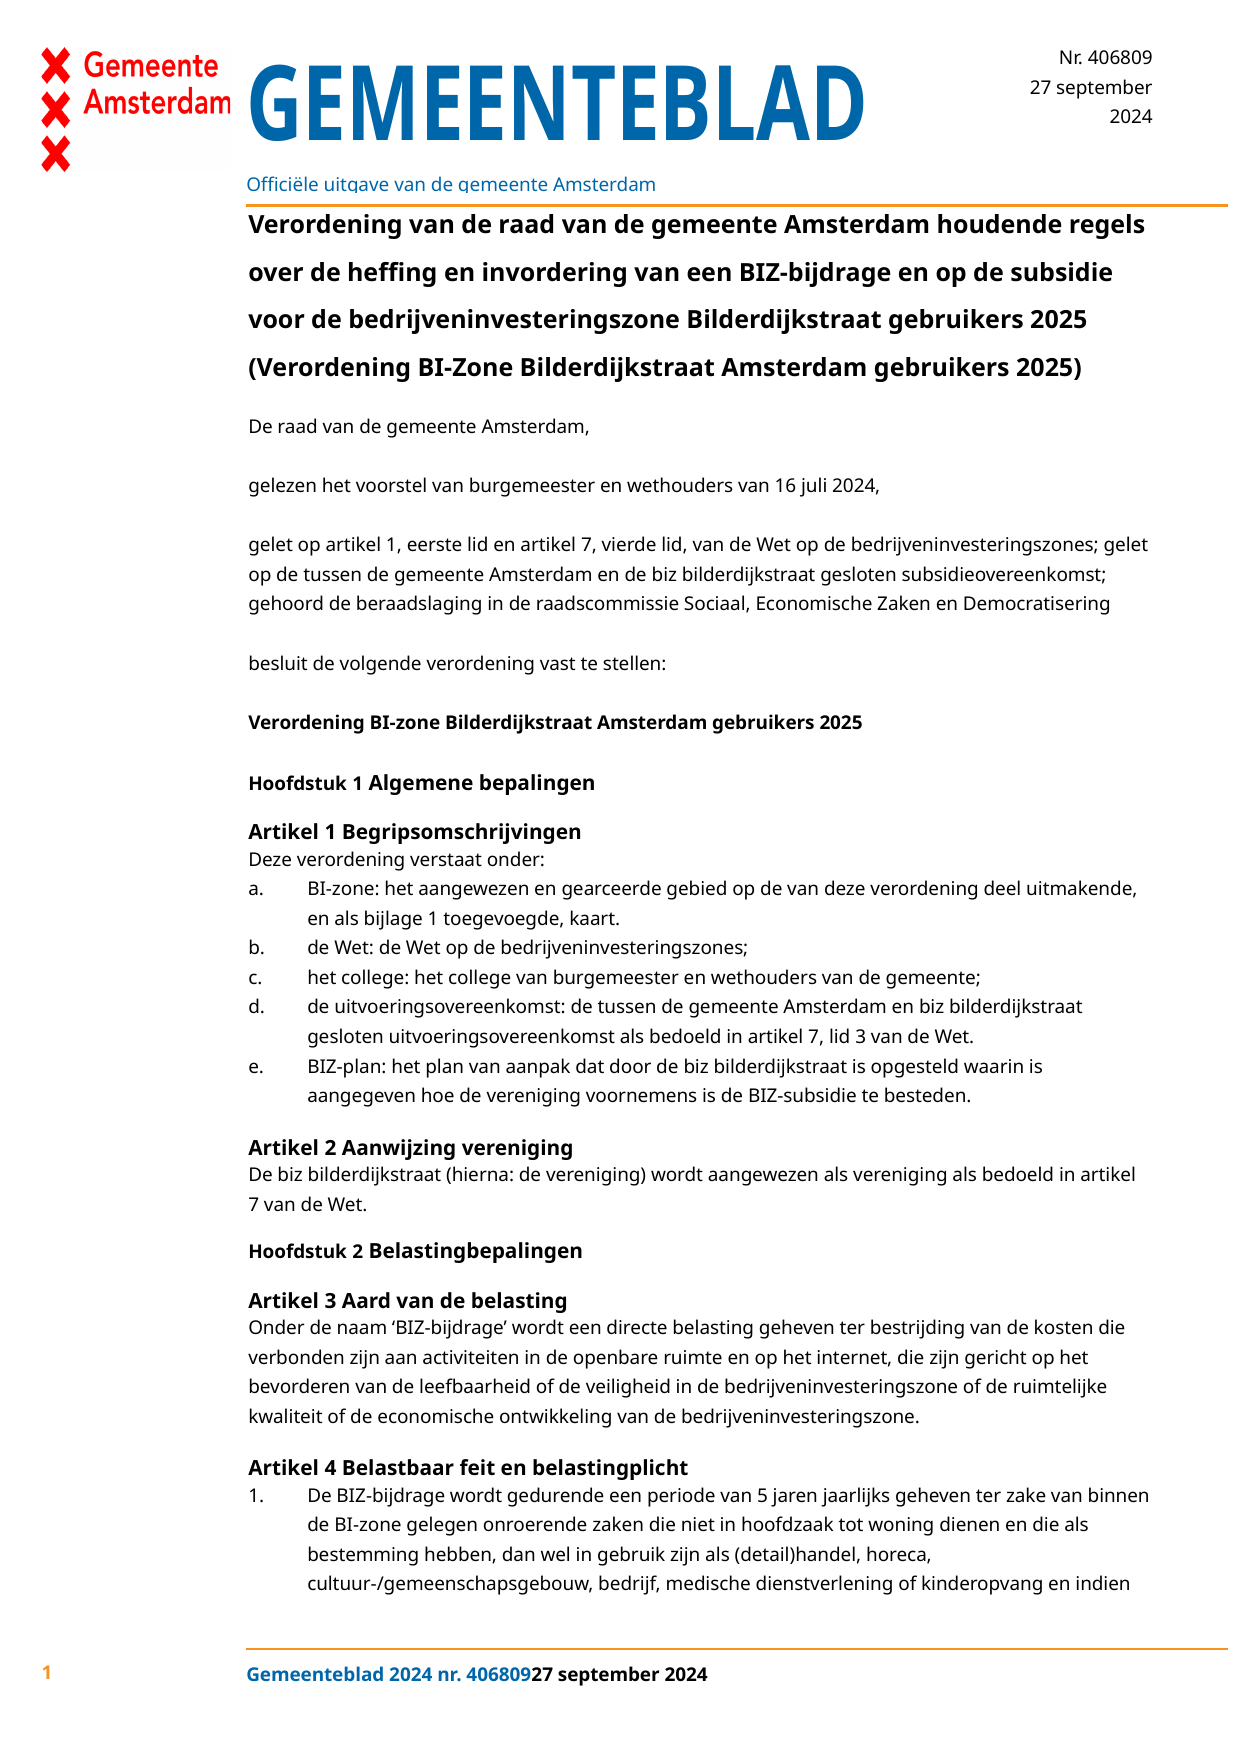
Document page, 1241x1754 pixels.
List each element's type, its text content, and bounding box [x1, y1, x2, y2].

list BIZ-plan: het plan van aanpak dat door de biz bilderdijkstraat is opgesteld waarin is aangegeven hoe de vereniging voornemens is de BIZ-subsidie te besteden. [248, 1053, 1152, 1108]
text besluit de volgende verordening vast te stellen: [248, 650, 1152, 676]
text Hoofdstuk 2 Belastingbepalingen [248, 1237, 1152, 1265]
text De raad van de gemeente Amsterdam, [248, 413, 1152, 439]
text Onder de naam ‘BIZ-bijdrage’ wordt een directe belasting geheven ter bestrijding van de kosten die verbonden zijn aan activiteiten in de openbare ruimte en op het internet, die zijn gericht op het bevorderen van de leefbaarheid of de veiligheid in de bedrijveninvesteringszone of de ruimtelijke kwaliteit of de economische ontwikkeling van de bedrijveninvesteringszone. [248, 1314, 1152, 1429]
text De biz bilderdijkstraat (hierna: de vereniging) wordt aangewezen als vereniging als bedoeld in artikel 7 van de Wet. [248, 1161, 1152, 1217]
text gelet op artikel 1, eerste lid en artikel 7, vierde lid, van de Wet op de bedrijveninvesteringszones; gelet op de tussen de gemeente Amsterdam en de biz bilderdijkstraat gesloten subsidieovereenkomst; gehoord de beraadslaging in de raadscommissie Sociaal, Economische Zaken en Democratisering [248, 531, 1152, 616]
text Verordening BI-zone Bilderdijkstraat Amsterdam gebruikers 2025 [248, 709, 1152, 735]
list het college: het college van burgemeester en wethouders van de gemeente; [248, 964, 1152, 990]
text Hoofdstuk 1 Algemene bepalingen [248, 768, 1152, 797]
text gelezen het voorstel van burgemeester en wethouders van 16 juli 2024, [248, 472, 1152, 498]
text Deze verordening verstaat onder: [248, 846, 1152, 872]
text Artikel 1 Begripsomschrijvingen [248, 817, 1152, 846]
text Artikel 3 Aard van de belasting [248, 1286, 1152, 1314]
list de uitvoeringsovereenkomst: de tussen de gemeente Amsterdam en biz bilderdijkstraat gesloten uitvoeringsovereenkomst als bedoeld in artikel 7, lid 3 van de Wet. [248, 994, 1152, 1049]
list BI-zone: het aangewezen en gearceerde gebied op de van deze verordening deel uitmakende, en als bijlage 1 toegevoegde, kaart. [248, 875, 1152, 931]
text Artikel 2 Aanwijzing vereniging [248, 1133, 1152, 1161]
text Artikel 4 Belastbaar feit en belastingplicht [248, 1453, 1152, 1482]
list De BIZ-bijdrage wordt gedurende een periode van 5 jaren jaarlijks geheven ter zake van binnen de BI-zone gelegen onroerende zaken die niet in hoofdzaak tot woning dienen en die als bestemming hebben, dan wel in gebruik zijn als (detail)handel, horeca, cultuur-/gemeenschapsgebouw, bedrijf, medische dienstverlening of kinderopvang en indien [248, 1482, 1152, 1596]
list de Wet: de Wet op de bedrijveninvesteringszones; [248, 934, 1152, 960]
text Verordening van de raad van de gemeente Amsterdam houdende regels over de heffing en invordering van een BIZ-bijdrage en op de subsidie voor de bedrijveninvesteringszone Bilderdijkstraat gebruikers 2025 (Verordening BI-Zone Bilderdijkstraat Amsterdam gebruikers 2025) [248, 207, 1152, 384]
picture [41, 47, 231, 172]
